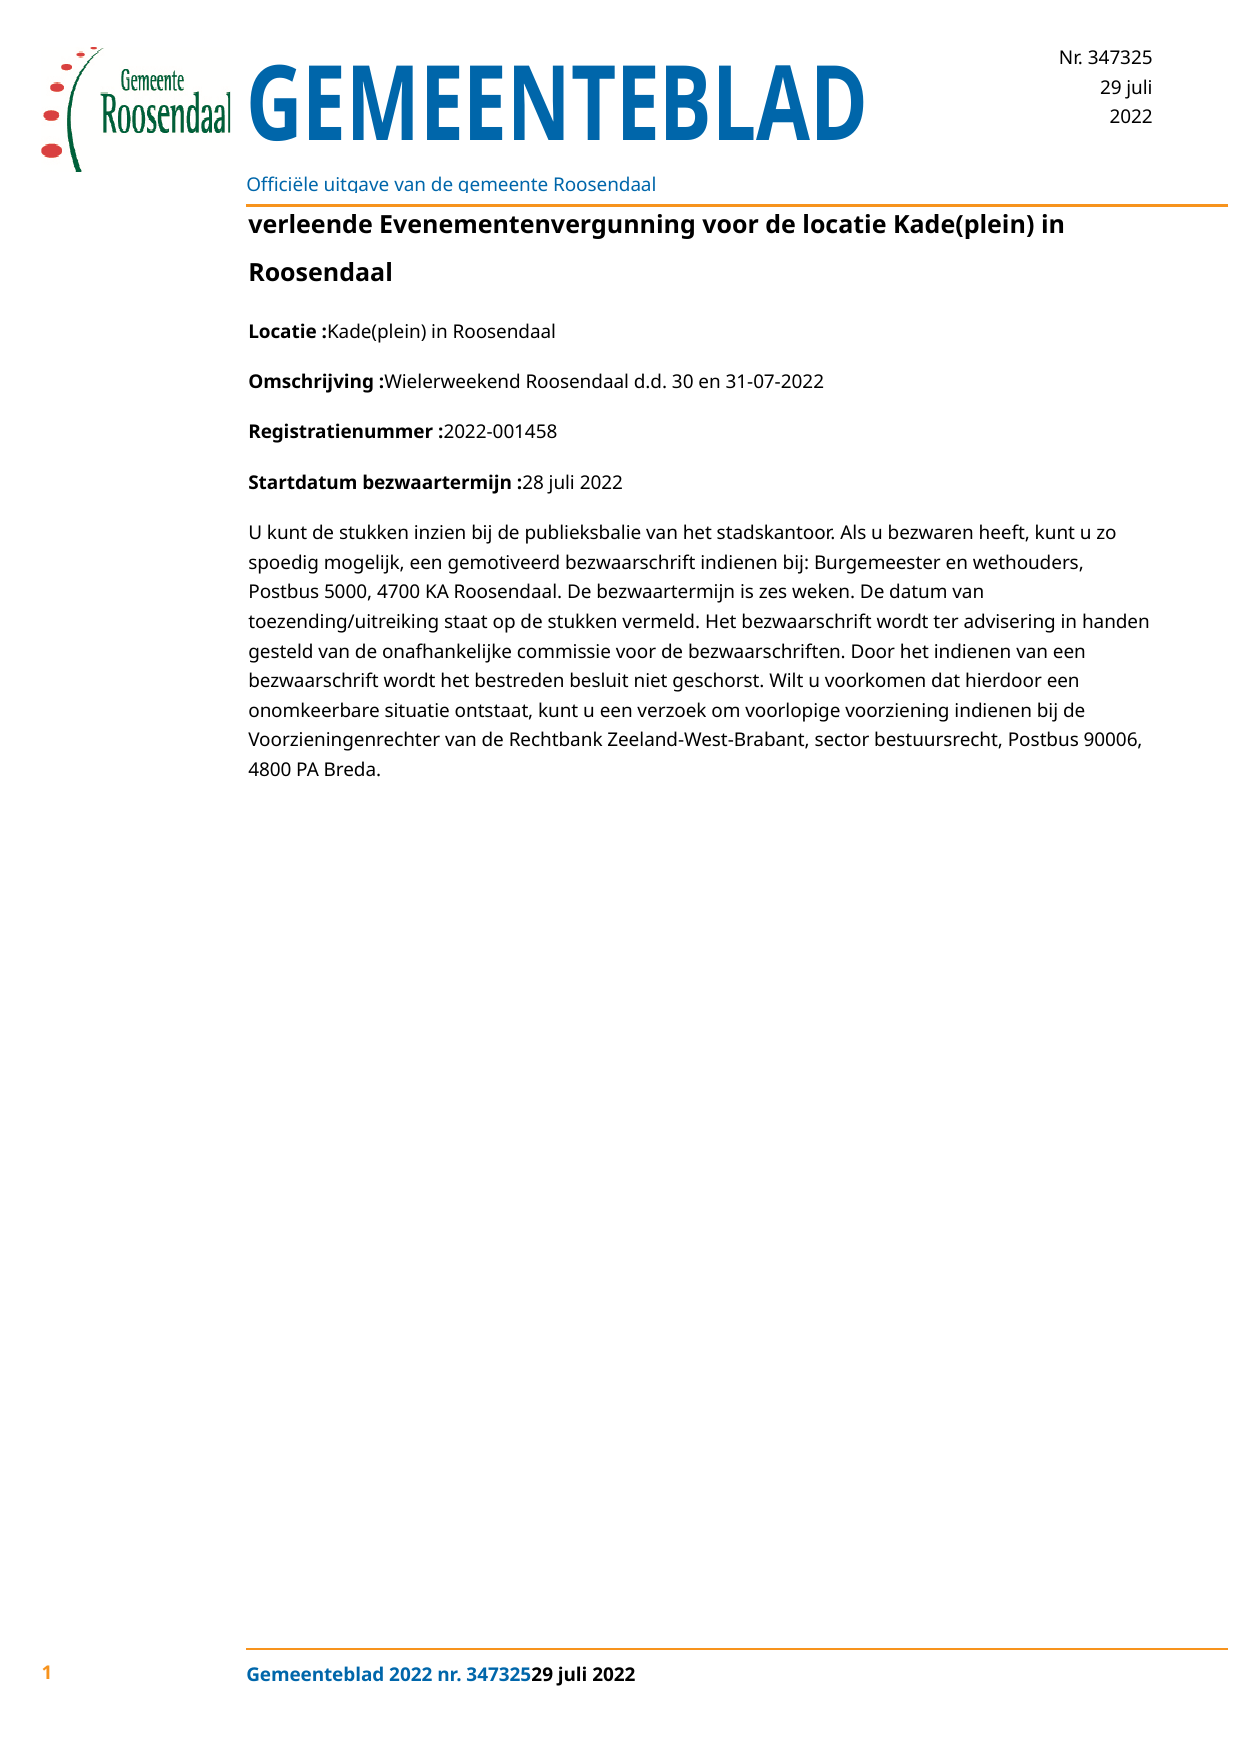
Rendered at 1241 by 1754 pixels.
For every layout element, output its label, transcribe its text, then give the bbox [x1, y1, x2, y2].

text U kunt de stukken inzien bij de publieksbalie van het stadskantoor. Als u bezwaren heeft, kunt u zo spoedig mogelijk, een gemotiveerd bezwaarschrift indienen bij: Burgemeester en wethouders, Postbus 5000, 4700 KA Roosendaal. De bezwaartermijn is zes weken. De datum van toezending/uitreiking staat op de stukken vermeld. Het bezwaarschrift wordt ter advisering in handen gesteld van de onafhankelijke commissie voor de bezwaarschriften. Door het indienen van een bezwaarschrift wordt het bestreden besluit niet geschorst. Wilt u voorkomen dat hierdoor een onomkeerbare situatie ontstaat, kunt u een verzoek om voorlopige voorziening indienen bij de Voorzieningenrechter van de Rechtbank Zeeland-West-Brabant, sector bestuursrecht, Postbus 90006, 4800 PA Breda. [248, 519, 1152, 782]
text Omschrijving :Wielerweekend Roosendaal d.d. 30 en 31-07-2022 [248, 368, 1152, 394]
text Startdatum bezwaartermijn :28 juli 2022 [248, 469, 1152, 495]
text verleende Evenementenvergunning voor de locatie Kade(plein) in Roosendaal [248, 207, 1152, 288]
text Locatie :Kade(plein) in Roosendaal [248, 318, 1152, 344]
picture [41, 47, 231, 172]
text Registratienummer :2022-001458 [248, 419, 1152, 444]
